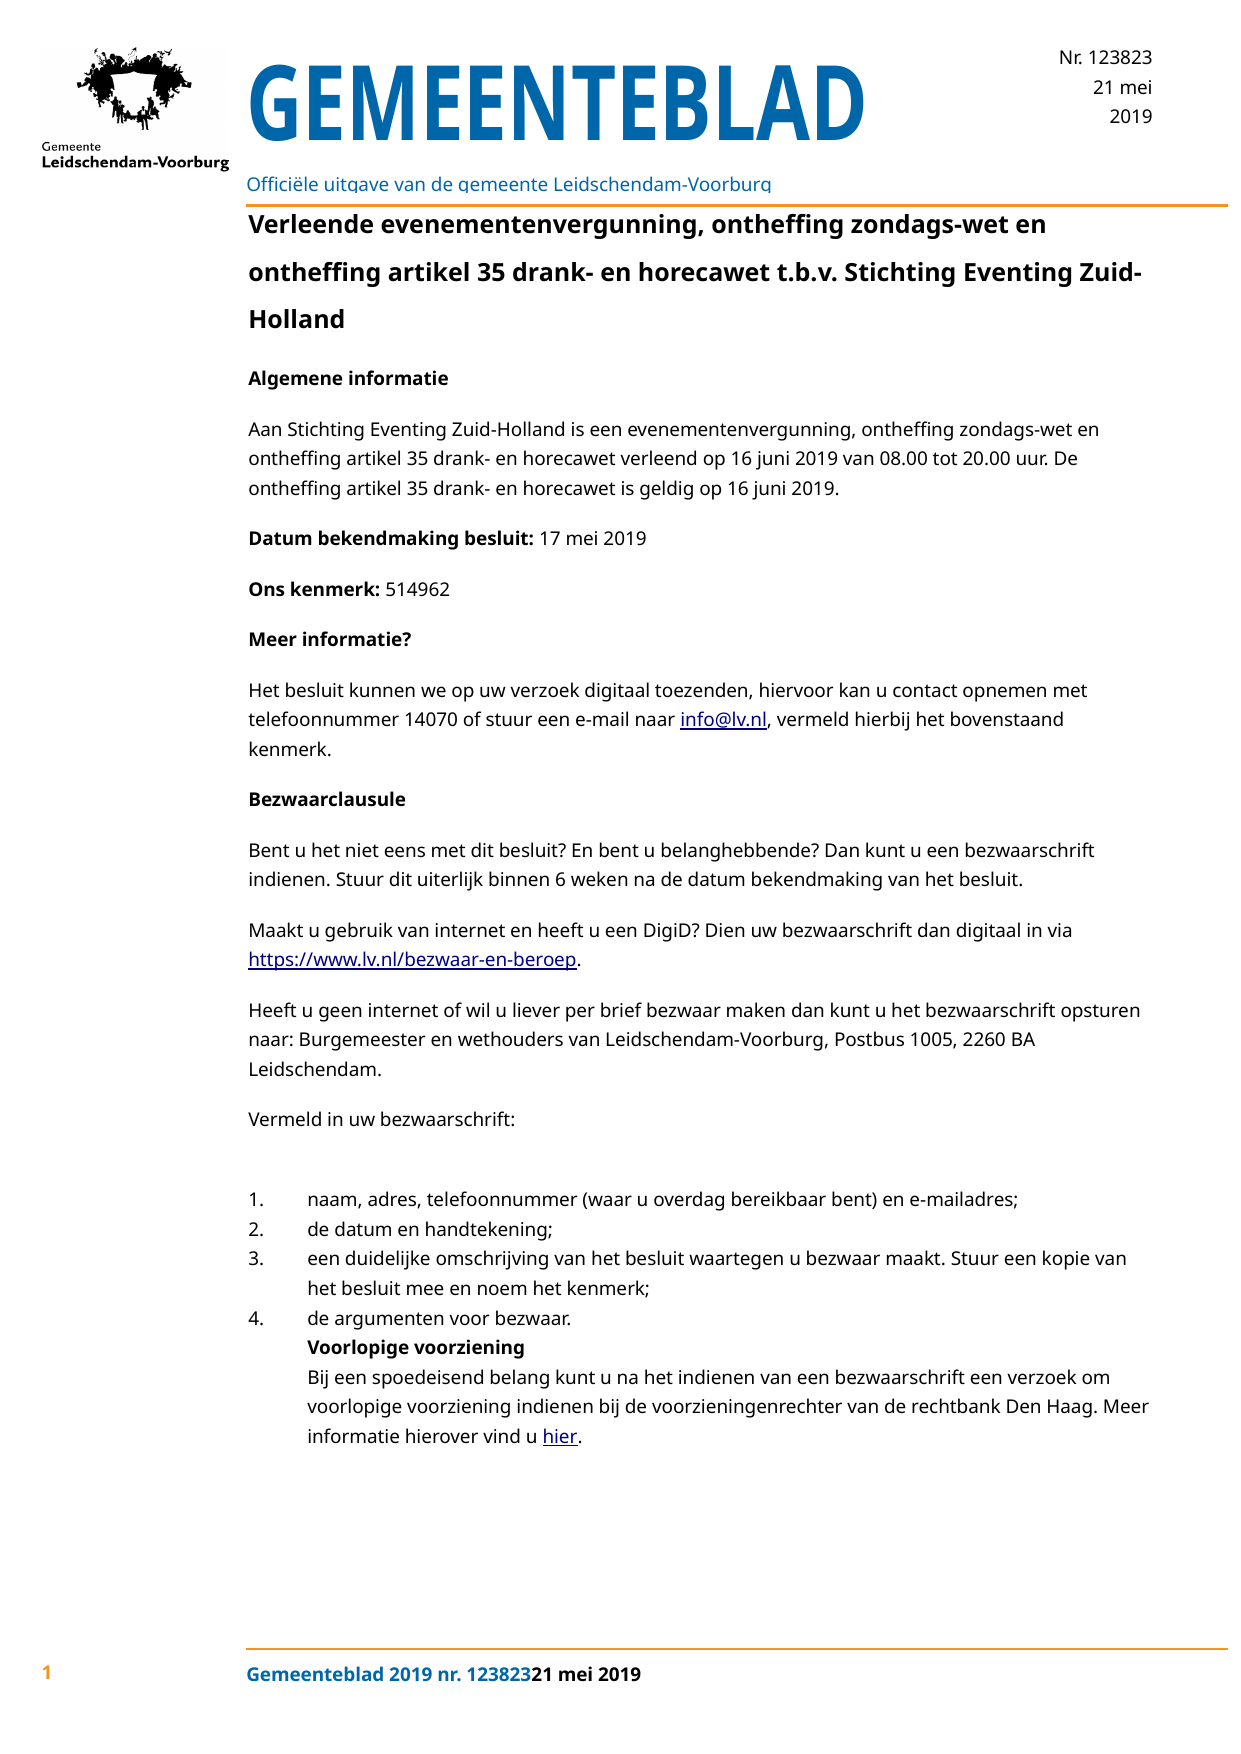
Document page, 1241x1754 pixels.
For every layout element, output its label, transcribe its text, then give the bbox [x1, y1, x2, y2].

list een duidelijke omschrijving van het besluit waartegen u bezwaar maakt. Stuur een kopie van het besluit mee en noem het kenmerk; [248, 1246, 1152, 1301]
text Heeft u geen internet of wil u liever per brief bezwaar maken dan kunt u het bezwaarschrift opsturen naar: Burgemeester en wethouders van Leidschendam-Voorburg, Postbus 1005, 2260 BA Leidschendam. [248, 997, 1152, 1082]
picture [41, 47, 231, 172]
text Bent u het niet eens met dit besluit? En bent u belanghebbende? Dan kunt u een bezwaarschrift indienen. Stuur dit uiterlijk binnen 6 weken na de datum bekendmaking van het besluit. [248, 837, 1152, 892]
text Ons kenmerk: 514962 [248, 576, 1152, 602]
text Verleende evenementenvergunning, ontheffing zondags-wet en ontheffing artikel 35 drank- en horecawet t.b.v. Stichting Eventing Zuid-Holland [248, 207, 1152, 336]
text Maakt u gebruik van internet en heeft u een DigiD? Dien uw bezwaarschrift dan digitaal in via https://www.lv.nl/bezwaar-en-beroep. [248, 917, 1152, 972]
text Algemene informatie [248, 366, 1152, 391]
list de datum en handtekening; [248, 1216, 1152, 1242]
list Bij een spoedeisend belang kunt u na het indienen van een bezwaarschrift een verzoek om voorlopige voorziening indienen bij de voorzieningenrechter van de rechtbank Den Haag. Meer informatie hierover vind u hier. [248, 1364, 1152, 1449]
text Meer informatie? [248, 626, 1152, 652]
list Voorlopige voorziening [248, 1334, 1152, 1360]
text Vermeld in uw bezwaarschrift: [248, 1106, 1152, 1132]
list naam, adres, telefoonnummer (waar u overdag bereikbaar bent) en e-mailadres; [248, 1186, 1152, 1212]
text Aan Stichting Eventing Zuid-Holland is een evenementenvergunning, ontheffing zondags-wet en ontheffing artikel 35 drank- en horecawet verleend op 16 juni 2019 van 08.00 tot 20.00 uur. De ontheffing artikel 35 drank- en horecawet is geldig op 16 juni 2019. [248, 416, 1152, 501]
text Het besluit kunnen we op uw verzoek digitaal toezenden, hiervoor kan u contact opnemen met telefoonnummer 14070 of stuur een e-mail naar info@lv.nl, vermeld hierbij het bovenstaand kenmerk. [248, 677, 1152, 762]
list de argumenten voor bezwaar. [248, 1305, 1152, 1330]
text Datum bekendmaking besluit: 17 mei 2019 [248, 526, 1152, 551]
text Bezwaarclausule [248, 786, 1152, 812]
